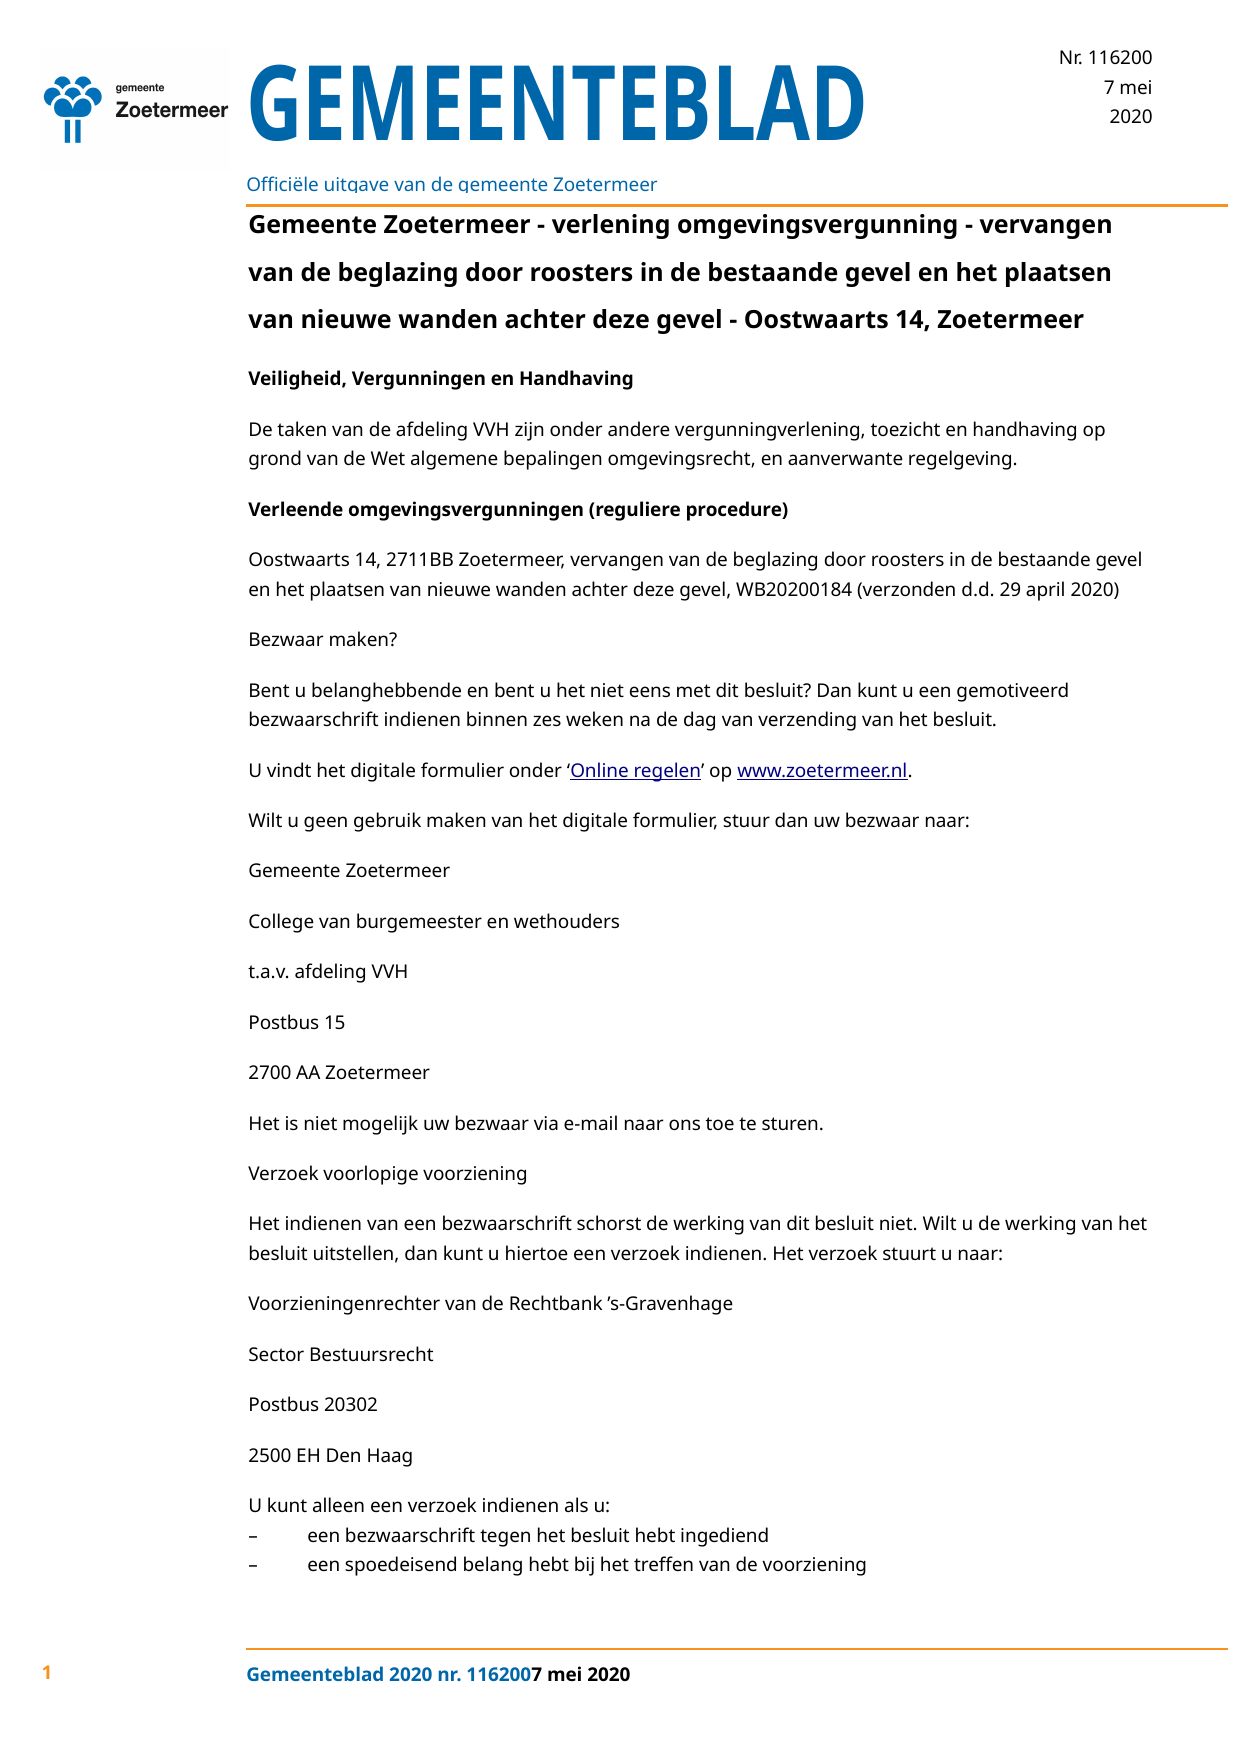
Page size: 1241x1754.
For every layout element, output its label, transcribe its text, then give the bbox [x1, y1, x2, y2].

text 2500 EH Den Haag [248, 1442, 1152, 1467]
text Wilt u geen gebruik maken van het digitale formulier, stuur dan uw bezwaar naar: [248, 807, 1152, 833]
picture [41, 47, 231, 172]
text Gemeente Zoetermeer - verlening omgevingsvergunning - vervangen van de beglazing door roosters in de bestaande gevel en het plaatsen van nieuwe wanden achter deze gevel - Oostwaarts 14, Zoetermeer [248, 207, 1152, 336]
text Veiligheid, Vergunningen en Handhaving [248, 366, 1152, 391]
text U vindt het digitale formulier onder ‘Online regelen’ op www.zoetermeer.nl. [248, 757, 1152, 782]
text De taken van de afdeling VVH zijn onder andere vergunningverlening, toezicht en handhaving op grond van de Wet algemene bepalingen omgevingsrecht, en aanverwante regelgeving. [248, 416, 1152, 471]
text Het is niet mogelijk uw bezwaar via e-mail naar ons toe te sturen. [248, 1110, 1152, 1135]
text Voorzieningenrechter van de Rechtbank ’s-Gravenhage [248, 1291, 1152, 1316]
text Verleende omgevingsvergunningen (reguliere procedure) [248, 496, 1152, 522]
list een spoedeisend belang hebt bij het treffen van de voorziening [248, 1551, 1152, 1577]
text Bezwaar maken? [248, 626, 1152, 652]
text Verzoek voorlopige voorziening [248, 1160, 1152, 1186]
text Gemeente Zoetermeer [248, 858, 1152, 883]
text Postbus 15 [248, 1009, 1152, 1034]
list een bezwaarschrift tegen het besluit hebt ingediend [248, 1522, 1152, 1547]
text 2700 AA Zoetermeer [248, 1059, 1152, 1085]
text Sector Bestuursrecht [248, 1341, 1152, 1367]
text Bent u belanghebbende en bent u het niet eens met dit besluit? Dan kunt u een gemotiveerd bezwaarschrift indienen binnen zes weken na de dag van verzending van het besluit. [248, 677, 1152, 732]
text U kunt alleen een verzoek indienen als u: [248, 1492, 1152, 1518]
text t.a.v. afdeling VVH [248, 958, 1152, 984]
text Het indienen van een bezwaarschrift schorst de werking van dit besluit niet. Wilt u de werking van het besluit uitstellen, dan kunt u hiertoe een verzoek indienen. Het verzoek stuurt u naar: [248, 1211, 1152, 1266]
text College van burgemeester en wethouders [248, 908, 1152, 934]
text Postbus 20302 [248, 1391, 1152, 1417]
text Oostwaarts 14, 2711BB Zoetermeer, vervangen van de beglazing door roosters in de bestaande gevel en het plaatsen van nieuwe wanden achter deze gevel, WB20200184 (verzonden d.d. 29 april 2020) [248, 546, 1152, 602]
